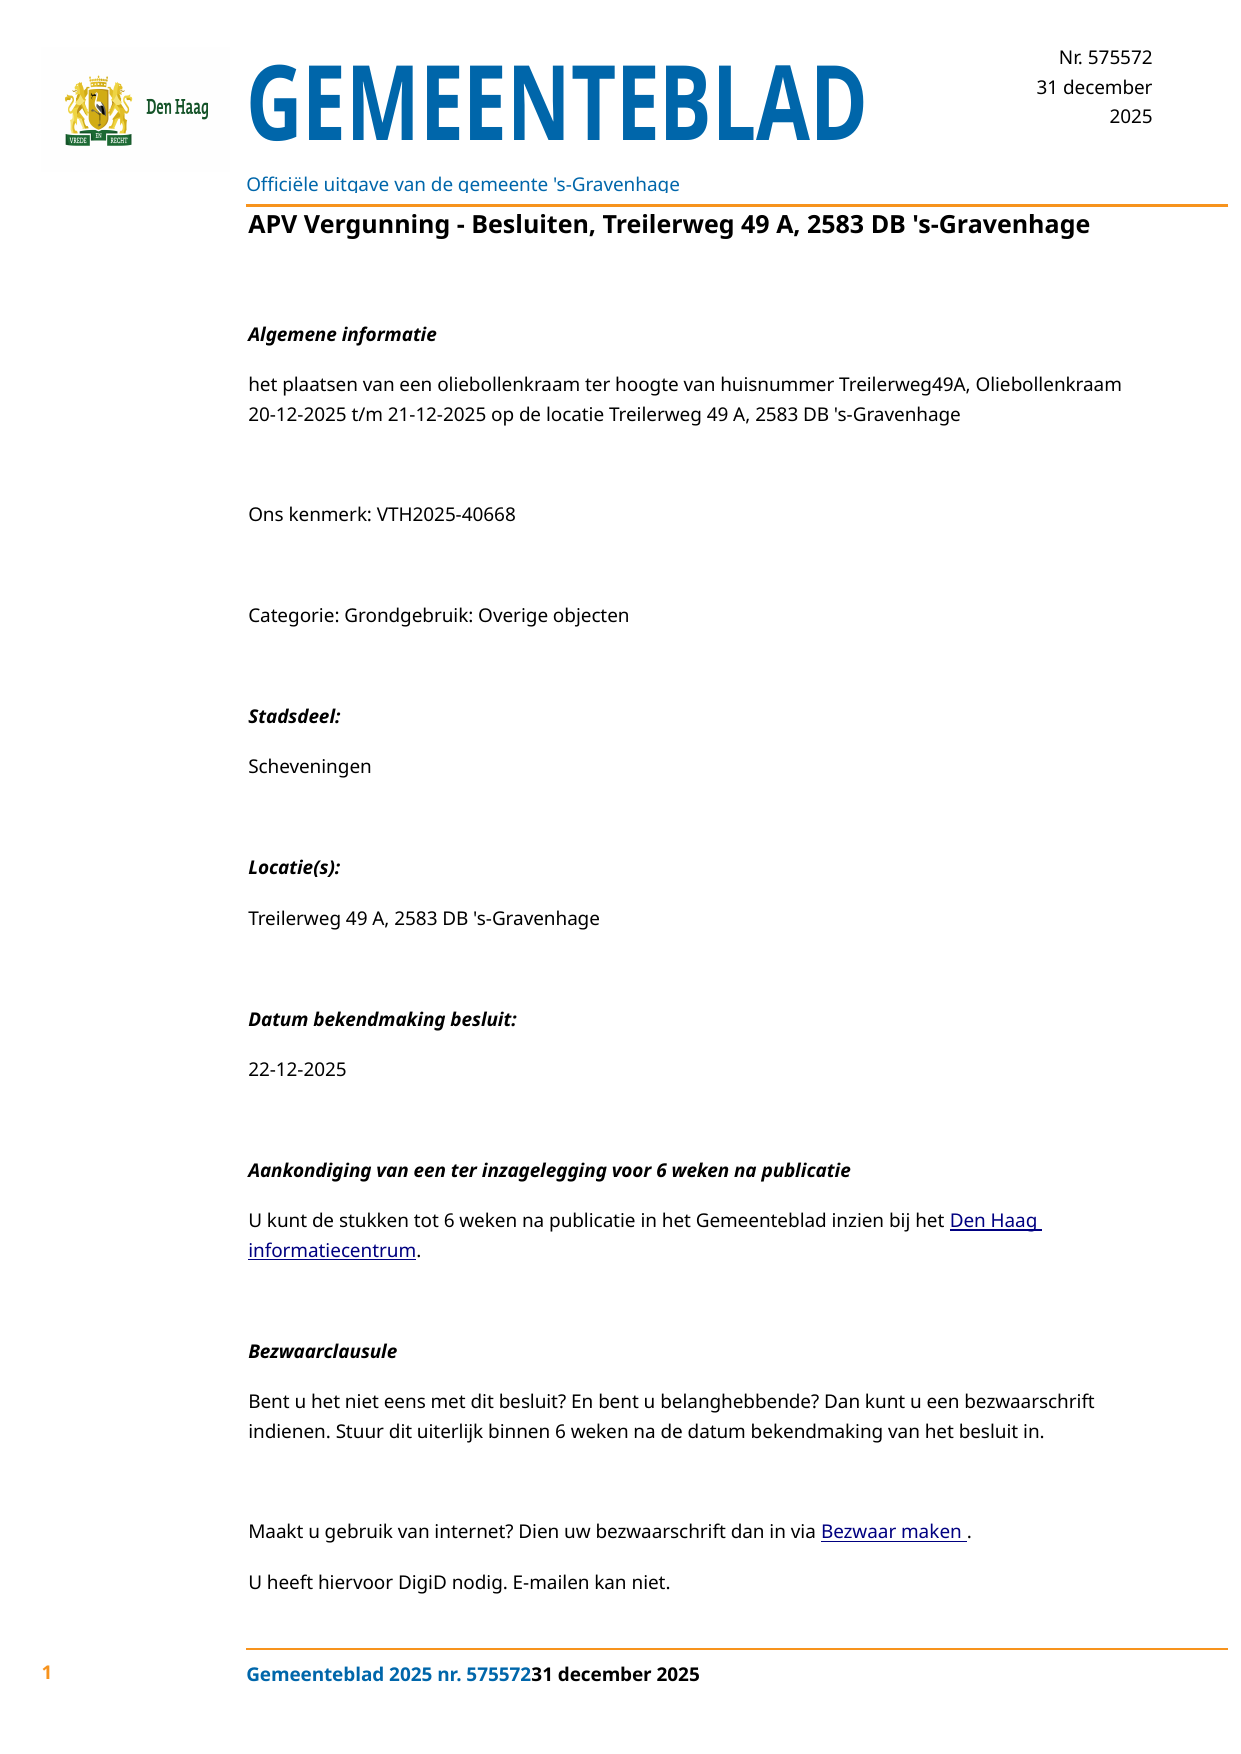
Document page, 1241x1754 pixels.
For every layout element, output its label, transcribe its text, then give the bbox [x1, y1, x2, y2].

text Categorie: Grondgebruik: Overige objecten [248, 602, 1152, 628]
text APV Vergunning - Besluiten, Treilerweg 49 A, 2583 DB 's-Gravenhage [248, 207, 1152, 241]
text Bezwaarclausule [248, 1338, 1152, 1363]
text Bent u het niet eens met dit besluit? En bent u belanghebbende? Dan kunt u een bezwaarschrift indienen. Stuur dit uiterlijk binnen 6 weken na de datum bekendmaking van het besluit in. [248, 1388, 1152, 1443]
text Datum bekendmaking besluit: [248, 1006, 1152, 1031]
text Ons kenmerk: VTH2025-40668 [248, 502, 1152, 527]
text U heeft hiervoor DigiD nodig. E-mailen kan niet. [248, 1569, 1152, 1595]
text Aankondiging van een ter inzagelegging voor 6 weken na publicatie [248, 1157, 1152, 1183]
text Algemene informatie [248, 321, 1152, 346]
text Treilerweg 49 A, 2583 DB 's-Gravenhage [248, 905, 1152, 931]
text het plaatsen van een oliebollenkraam ter hoogte van huisnummer Treilerweg49A, Oliebollenkraam 20-12-2025 t/m 21-12-2025 op de locatie Treilerweg 49 A, 2583 DB 's-Gravenhage [248, 371, 1152, 426]
text Scheveningen [248, 754, 1152, 779]
text U kunt de stukken tot 6 weken na publicatie in het Gemeenteblad inzien bij het Den Haag informatiecentrum. [248, 1207, 1152, 1263]
text Maakt u gebruik van internet? Dien uw bezwaarschrift dan in via Bezwaar maken . [248, 1519, 1152, 1544]
text 22-12-2025 [248, 1056, 1152, 1082]
text Locatie(s): [248, 854, 1152, 880]
picture [41, 47, 231, 172]
text Stadsdeel: [248, 703, 1152, 729]
